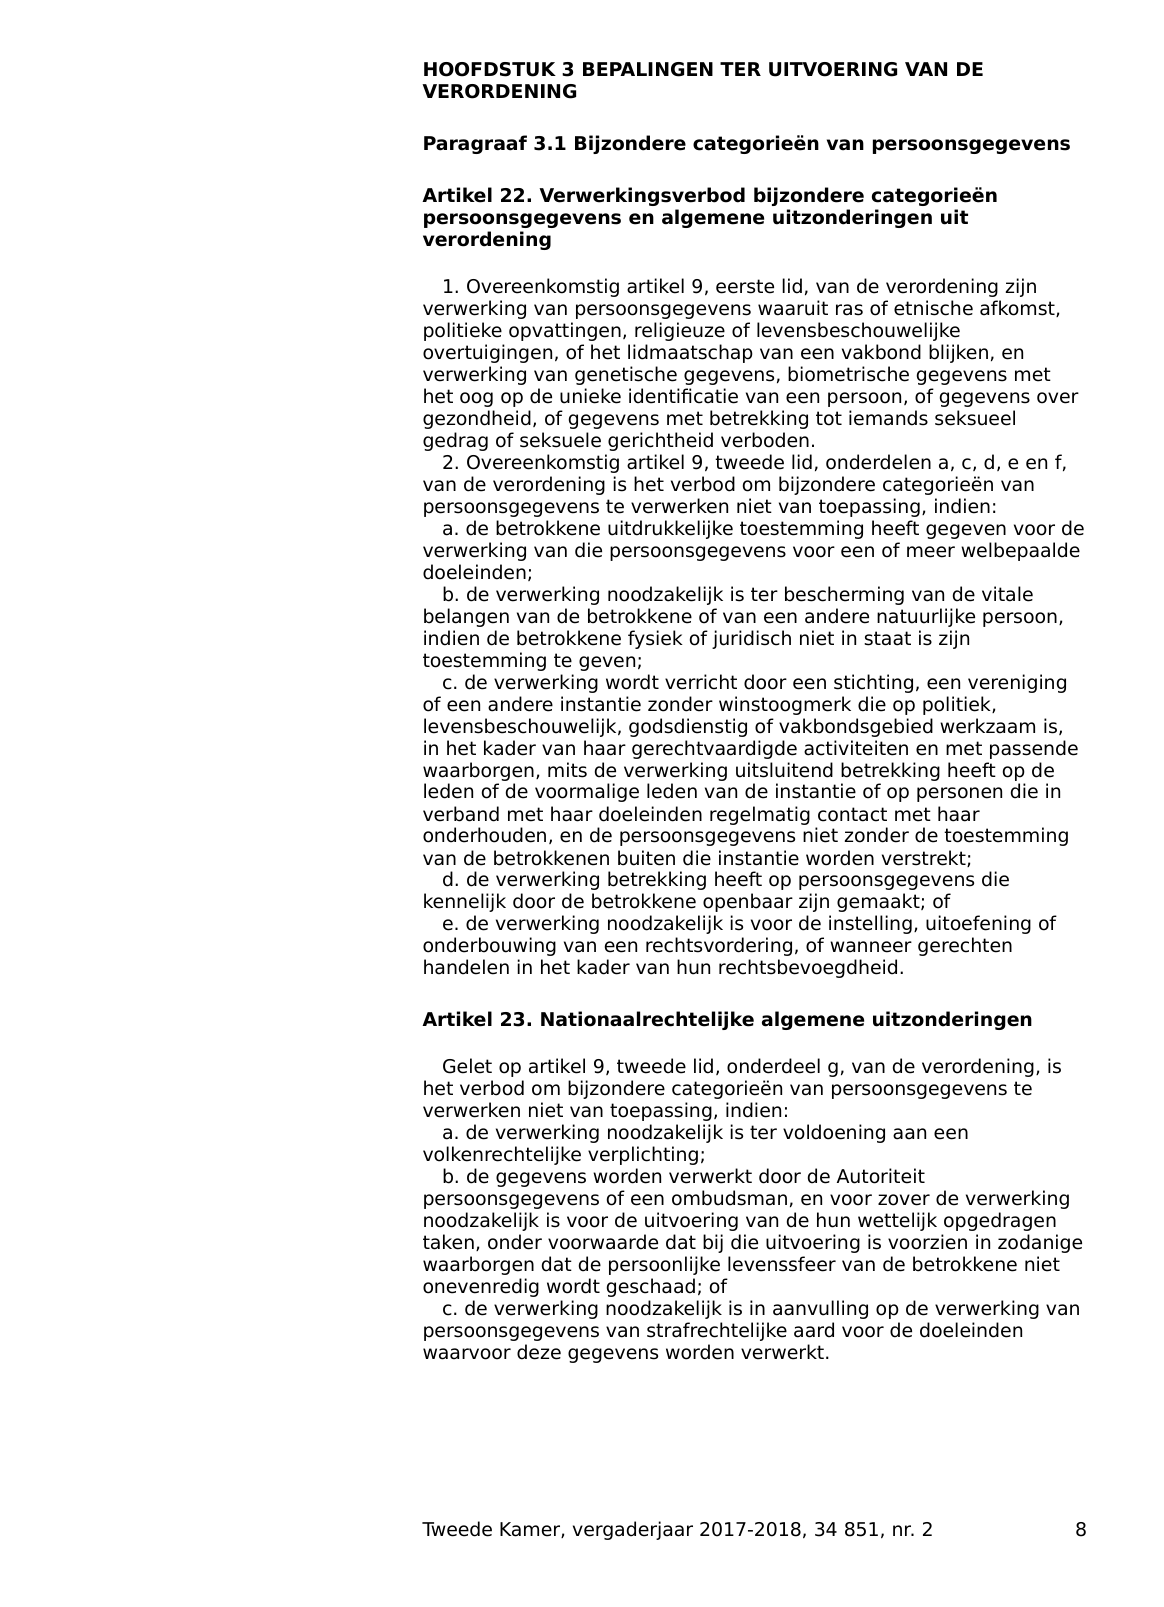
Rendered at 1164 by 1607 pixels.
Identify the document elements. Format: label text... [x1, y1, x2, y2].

text b. de gegevens worden verwerkt door de Autoriteit persoonsgegevens of een ombudsman, en voor zover de verwerking noodzakelijk is voor de uitvoering van de hun wettelijk opgedragen taken, onder voorwaarde dat bij die uitvoering is voorzien in zodanige waarborgen dat de persoonlijke levenssfeer van de betrokkene niet onevenredig wordt geschaad; of [422, 1166, 1087, 1298]
text a. de verwerking noodzakelijk is ter voldoening aan een volkenrechtelijke verplichting; [422, 1122, 1087, 1166]
text a. de betrokkene uitdrukkelijke toestemming heeft gegeven voor de verwerking van die persoonsgegevens voor een of meer welbepaalde doeleinden; [422, 518, 1087, 584]
subtitle Artikel 23. Nationaalrechtelijke algemene uitzonderingen [422, 1009, 1087, 1031]
text Gelet op artikel 9, tweede lid, onderdeel g, van de verordening, is het verbod om bijzondere categorieën van persoonsgegevens te verwerken niet van toepassing, indien: [422, 1056, 1087, 1122]
text c. de verwerking wordt verricht door een stichting, een vereniging of een andere instantie zonder winstoogmerk die op politiek, levensbeschouwelijk, godsdienstig of vakbondsgebied werkzaam is, in het kader van haar gerechtvaardigde activiteiten en met passende waarborgen, mits de verwerking uitsluitend betrekking heeft op de leden of de voormalige leden van de instantie of op personen die in verband met haar doeleinden regelmatig contact met haar onderhouden, en de persoonsgegevens niet zonder de toestemming van de betrokkenen buiten die instantie worden verstrekt; [422, 672, 1087, 869]
subtitle Paragraaf 3.1 Bijzondere categorieën van persoonsgegevens [422, 133, 1087, 155]
text 2. Overeenkomstig artikel 9, tweede lid, onderdelen a, c, d, e en f, van de verordening is het verbod om bijzondere categorieën van persoonsgegevens te verwerken niet van toepassing, indien: [422, 452, 1087, 518]
text b. de verwerking noodzakelijk is ter bescherming van de vitale belangen van de betrokkene of van een andere natuurlijke persoon, indien de betrokkene fysiek of juridisch niet in staat is zijn toestemming te geven; [422, 584, 1087, 672]
text e. de verwerking noodzakelijk is voor de instelling, uitoefening of onderbouwing van een rechtsvordering, of wanneer gerechten handelen in het kader van hun rechtsbevoegdheid. [422, 913, 1087, 979]
text 1. Overeenkomstig artikel 9, eerste lid, van de verordening zijn verwerking van persoonsgegevens waaruit ras of etnische afkomst, politieke opvattingen, religieuze of levensbeschouwelijke overtuigingen, of het lidmaatschap van een vakbond blijken, en verwerking van genetische gegevens, biometrische gegevens met het oog op de unieke identificatie van een persoon, of gegevens over gezondheid, of gegevens met betrekking tot iemands seksueel gedrag of seksuele gerichtheid verboden. [422, 276, 1087, 452]
text c. de verwerking noodzakelijk is in aanvulling op de verwerking van persoonsgegevens van strafrechtelijke aard voor de doeleinden waarvoor deze gegevens worden verwerkt. [422, 1298, 1087, 1364]
subtitle Artikel 22. Verwerkingsverbod bijzondere categorieën persoonsgegevens en algemene uitzonderingen uit verordening [422, 185, 1087, 251]
text d. de verwerking betrekking heeft op persoonsgegevens die kennelijk door de betrokkene openbaar zijn gemaakt; of [422, 869, 1087, 913]
subtitle HOOFDSTUK 3 BEPALINGEN TER UITVOERING VAN DE VERORDENING [422, 59, 1087, 103]
